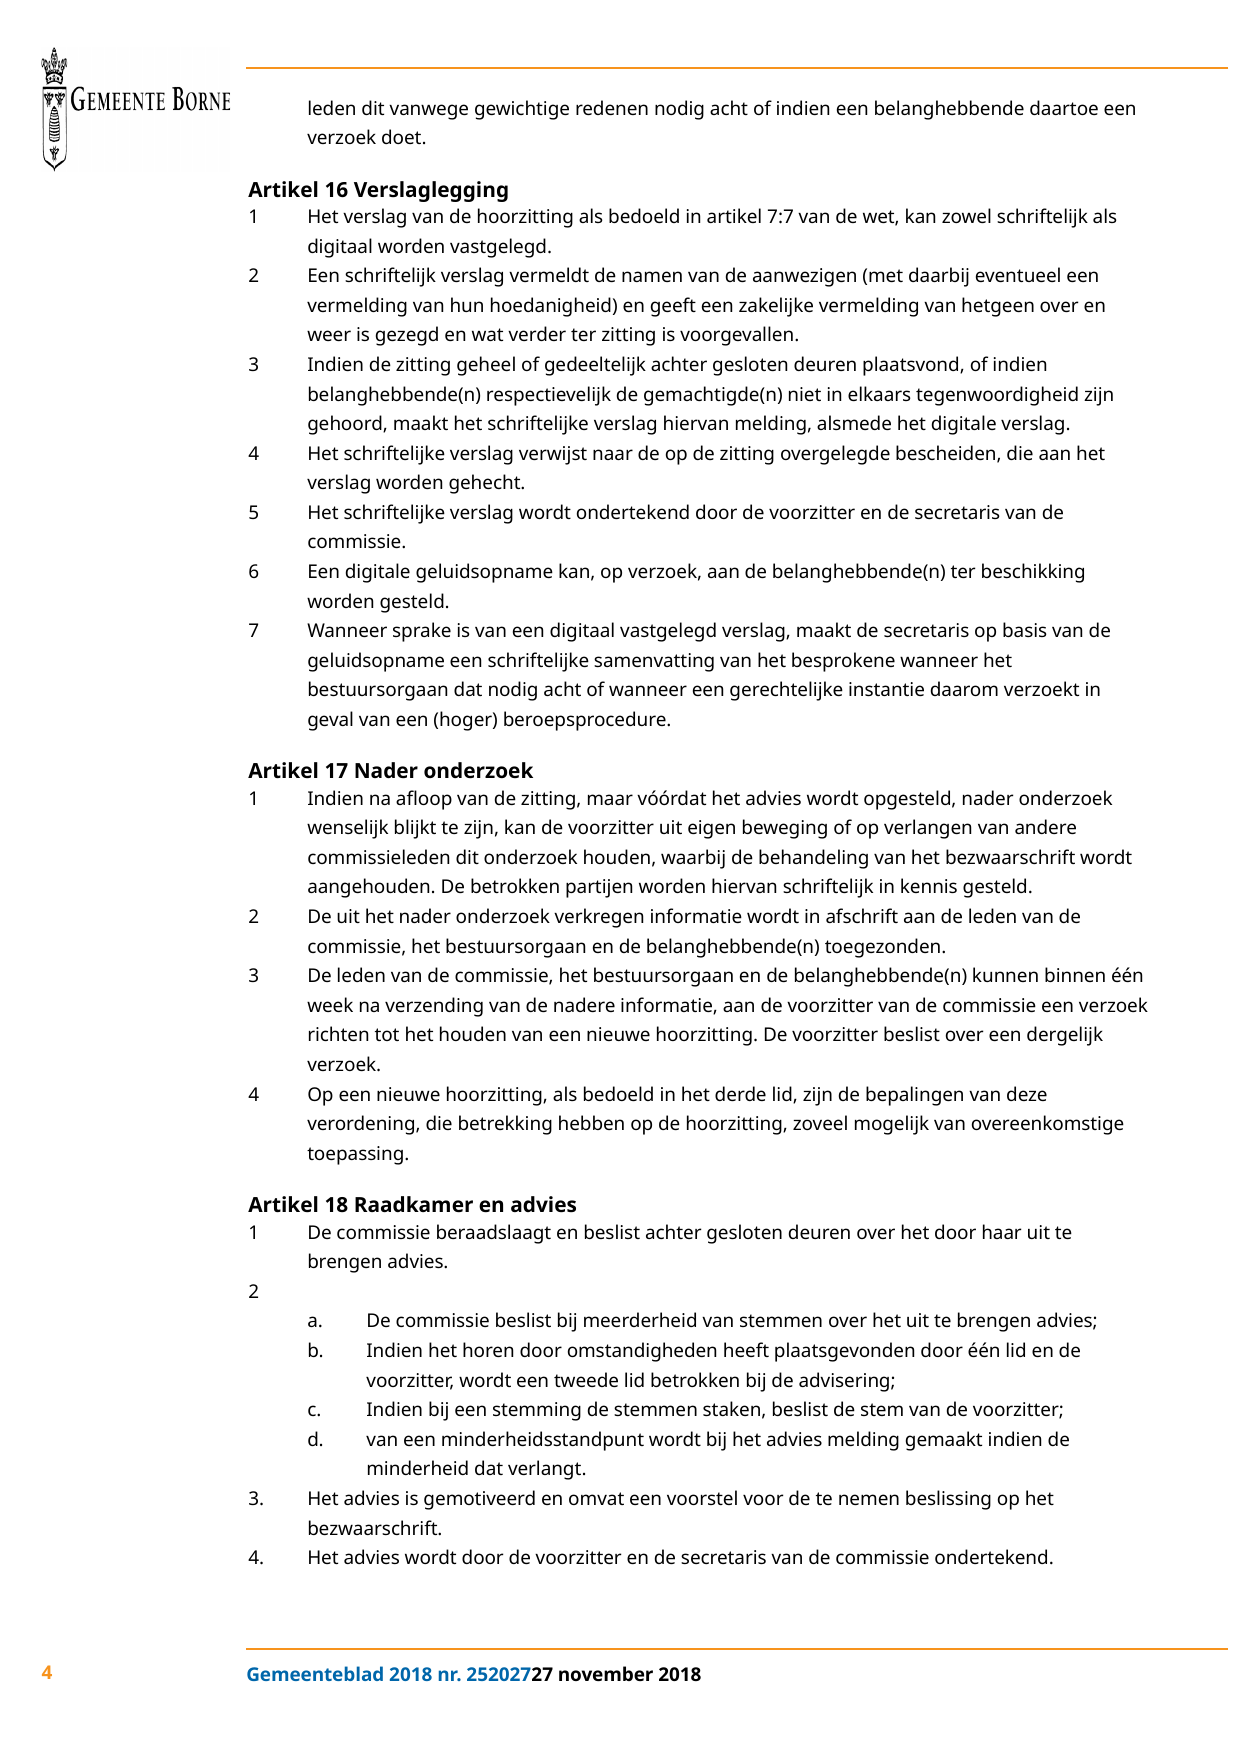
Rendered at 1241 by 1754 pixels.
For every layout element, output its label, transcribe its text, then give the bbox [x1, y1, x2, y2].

list De uit het nader onderzoek verkregen informatie wordt in afschrift aan de leden van de commissie, het bestuursorgaan en de belanghebbende(n) toegezonden. [248, 903, 1152, 959]
list De commissie beslist bij meerderheid van stemmen over het uit te brengen advies; [307, 1308, 1152, 1333]
list Indien het horen door omstandigheden heeft plaatsgevonden door één lid en de voorzitter, wordt een tweede lid betrokken bij de advisering; [307, 1337, 1152, 1392]
text Artikel 18 Raadkamer en advies [248, 1190, 1152, 1219]
list Op een nieuwe hoorzitting, als bedoeld in het derde lid, zijn de bepalingen van deze verordening, die betrekking hebben op de hoorzitting, zoveel mogelijk van overeenkomstige toepassing. [248, 1081, 1152, 1166]
list Indien bij een stemming de stemmen staken, beslist de stem van de voorzitter; [307, 1396, 1152, 1422]
list De commissie beraadslaagt en beslist achter gesloten deuren over het door haar uit te brengen advies. [248, 1219, 1152, 1274]
list Het advies wordt door de voorzitter en de secretaris van de commissie ondertekend. [248, 1544, 1152, 1570]
text Artikel 16 Verslaglegging [248, 175, 1152, 203]
list Het schriftelijke verslag verwijst naar de op de zitting overgelegde bescheiden, die aan het verslag worden gehecht. [248, 440, 1152, 495]
list Indien de zitting geheel of gedeeltelijk achter gesloten deuren plaatsvond, of indien belanghebbende(n) respectievelijk de gemachtigde(n) niet in elkaars tegenwoordigheid zijn gehoord, maakt het schriftelijke verslag hiervan melding, alsmede het digitale verslag. [248, 351, 1152, 436]
list Indien na afloop van de zitting, maar vóórdat het advies wordt opgesteld, nader onderzoek wenselijk blijkt te zijn, kan de voorzitter uit eigen beweging of op verlangen van andere commissieleden dit onderzoek houden, waarbij de behandeling van het bezwaarschrift wordt aangehouden. De betrokken partijen worden hiervan schriftelijk in kennis gesteld. [248, 785, 1152, 899]
list De leden van de commissie, het bestuursorgaan en de belanghebbende(n) kunnen binnen één week na verzending van de nadere informatie, aan de voorzitter van de commissie een verzoek richten tot het houden van een nieuwe hoorzitting. De voorzitter beslist over een dergelijk verzoek. [248, 962, 1152, 1077]
list Het verslag van de hoorzitting als bedoeld in artikel 7:7 van de wet, kan zowel schriftelijk als digitaal worden vastgelegd. [248, 203, 1152, 258]
list Wanneer sprake is van een digitaal vastgelegd verslag, maakt de secretaris op basis van de geluidsopname een schriftelijke samenvatting van het besprokene wanneer het bestuursorgaan dat nodig acht of wanneer een gerechtelijke instantie daarom verzoekt in geval van een (hoger) beroepsprocedure. [248, 617, 1152, 732]
text Artikel 17 Nader onderzoek [248, 757, 1152, 785]
list Het schriftelijke verslag wordt ondertekend door de voorzitter en de secretaris van de commissie. [248, 499, 1152, 554]
list Een digitale geluidsopname kan, op verzoek, aan de belanghebbende(n) ter beschikking worden gesteld. [248, 558, 1152, 613]
picture [41, 47, 231, 172]
list leden dit vanwege gewichtige redenen nodig acht of indien een belanghebbende daartoe een verzoek doet. [248, 95, 1152, 150]
list van een minderheidsstandpunt wordt bij het advies melding gemaakt indien de minderheid dat verlangt. [307, 1426, 1152, 1481]
list Het advies is gemotiveerd en omvat een voorstel voor de te nemen beslissing op het bezwaarschrift. [248, 1485, 1152, 1540]
list Een schriftelijk verslag vermeldt de namen van de aanwezigen (met daarbij eventueel een vermelding van hun hoedanigheid) en geeft een zakelijke vermelding van hetgeen over en weer is gezegd en wat verder ter zitting is voorgevallen. [248, 262, 1152, 347]
